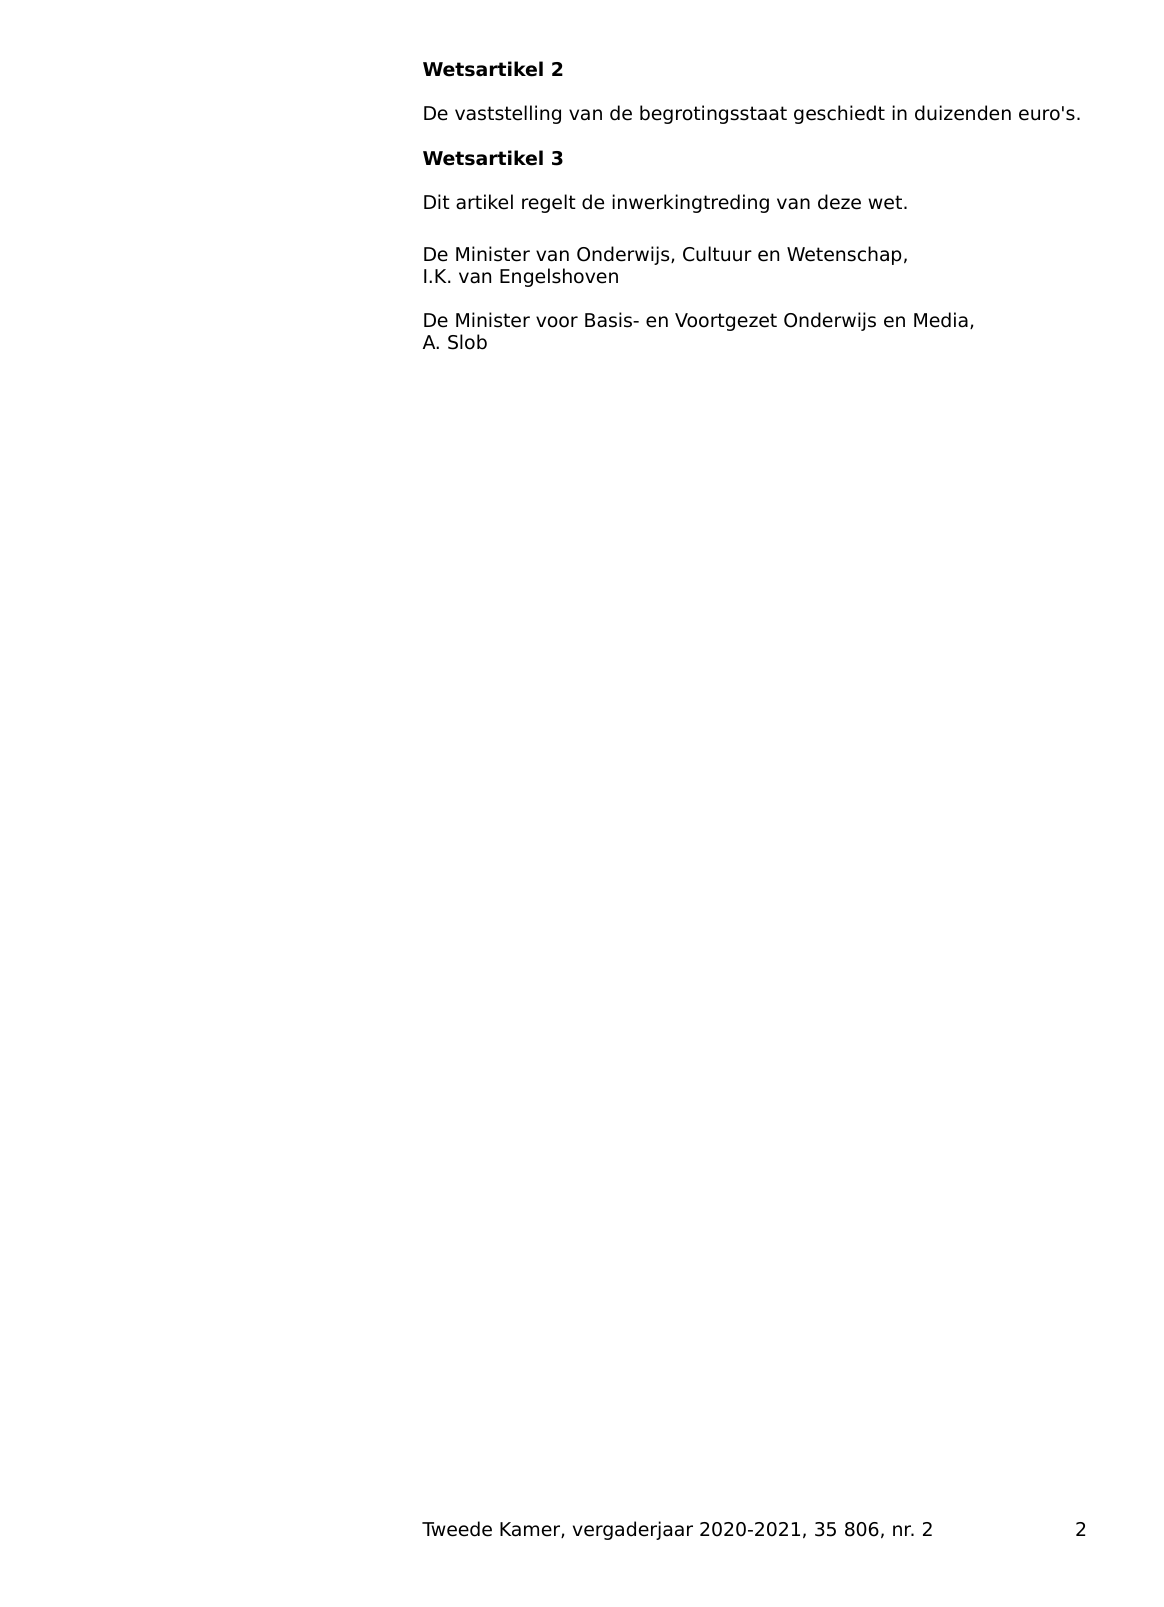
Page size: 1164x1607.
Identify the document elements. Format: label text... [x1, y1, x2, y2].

text De Minister voor Basis- en Voortgezet Onderwijs en Media, A. Slob [422, 310, 1087, 354]
subtitle Wetsartikel 2 [422, 59, 1087, 81]
text De Minister van Onderwijs, Cultuur en Wetenschap, I.K. van Engelshoven [422, 243, 1087, 287]
text De vaststelling van de begrotingsstaat geschiedt in duizenden euro's. [422, 103, 1087, 125]
subtitle Wetsartikel 3 [422, 147, 1087, 169]
text Dit artikel regelt de inwerkingtreding van deze wet. [422, 192, 1087, 213]
